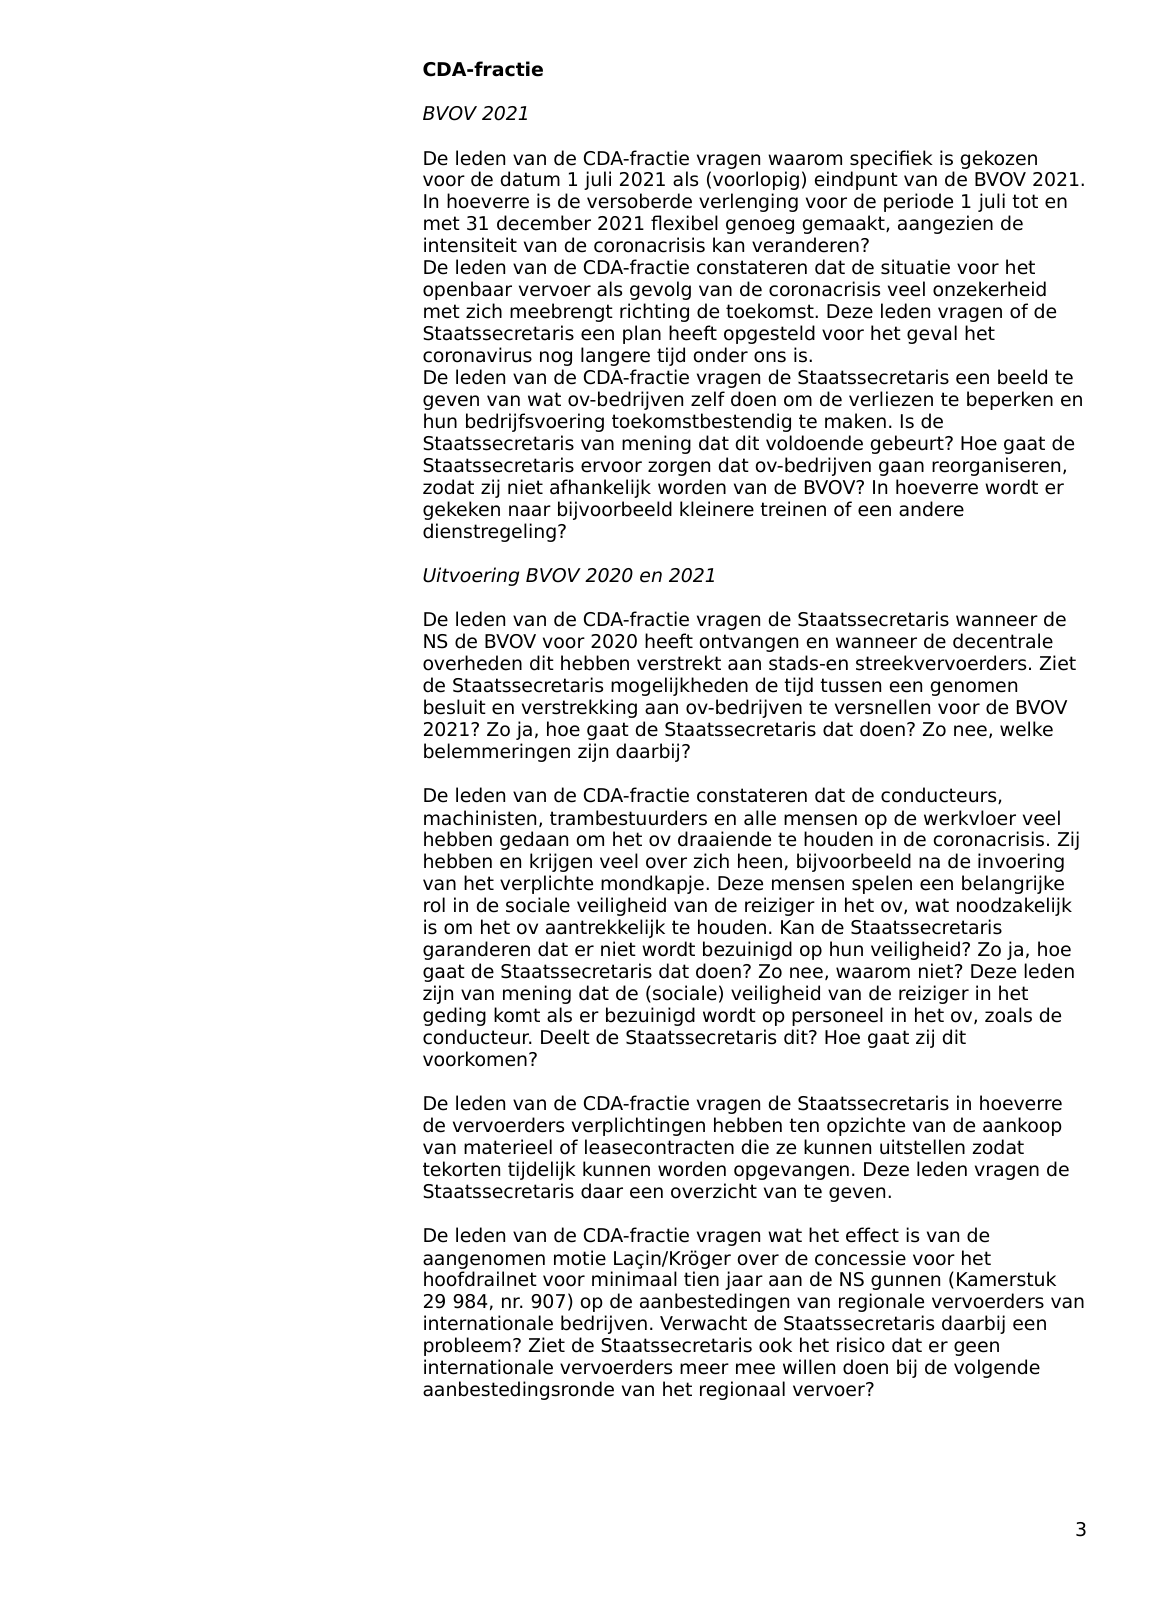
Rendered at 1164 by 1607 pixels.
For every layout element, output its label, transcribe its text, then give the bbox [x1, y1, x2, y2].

text De leden van de CDA-fractie constateren dat de conducteurs, machinisten, trambestuurders en alle mensen op de werkvloer veel hebben gedaan om het ov draaiende te houden in de coronacrisis. Zij hebben en krijgen veel over zich heen, bijvoorbeeld na de invoering van het verplichte mondkapje. Deze mensen spelen een belangrijke rol in de sociale veiligheid van de reiziger in het ov, wat noodzakelijk is om het ov aantrekkelijk te houden. Kan de Staatssecretaris garanderen dat er niet wordt bezuinigd op hun veiligheid? Zo ja, hoe gaat de Staatssecretaris dat doen? Zo nee, waarom niet? Deze leden zijn van mening dat de (sociale) veiligheid van de reiziger in het geding komt als er bezuinigd wordt op personeel in het ov, zoals de conducteur. Deelt de Staatssecretaris dit? Hoe gaat zij dit voorkomen? [422, 785, 1087, 1071]
text De leden van de CDA-fractie vragen de Staatssecretaris een beeld te geven van wat ov-bedrijven zelf doen om de verliezen te beperken en hun bedrijfsvoering toekomstbestendig te maken. Is de Staatssecretaris van mening dat dit voldoende gebeurt? Hoe gaat de Staatssecretaris ervoor zorgen dat ov-bedrijven gaan reorganiseren, zodat zij niet afhankelijk worden van de BVOV? In hoeverre wordt er gekeken naar bijvoorbeeld kleinere treinen of een andere dienstregeling? [422, 367, 1087, 543]
text De leden van de CDA-fractie vragen de Staatssecretaris in hoeverre de vervoerders verplichtingen hebben ten opzichte van de aankoop van materieel of leasecontracten die ze kunnen uitstellen zodat tekorten tijdelijk kunnen worden opgevangen. Deze leden vragen de Staatssecretaris daar een overzicht van te geven. [422, 1093, 1087, 1203]
text De leden van de CDA-fractie constateren dat de situatie voor het openbaar vervoer als gevolg van de coronacrisis veel onzekerheid met zich meebrengt richting de toekomst. Deze leden vragen of de Staatssecretaris een plan heeft opgesteld voor het geval het coronavirus nog langere tijd onder ons is. [422, 257, 1087, 367]
subtitle BVOV 2021 [422, 103, 1087, 125]
text De leden van de CDA-fractie vragen waarom specifiek is gekozen voor de datum 1 juli 2021 als (voorlopig) eindpunt van de BVOV 2021. In hoeverre is de versoberde verlenging voor de periode 1 juli tot en met 31 december 2021 flexibel genoeg gemaakt, aangezien de intensiteit van de coronacrisis kan veranderen? [422, 147, 1087, 257]
subtitle CDA-fractie [422, 59, 1087, 81]
text De leden van de CDA-fractie vragen de Staatssecretaris wanneer de NS de BVOV voor 2020 heeft ontvangen en wanneer de decentrale overheden dit hebben verstrekt aan stads-en streekvervoerders. Ziet de Staatssecretaris mogelijkheden de tijd tussen een genomen besluit en verstrekking aan ov-bedrijven te versnellen voor de BVOV 2021? Zo ja, hoe gaat de Staatssecretaris dat doen? Zo nee, welke belemmeringen zijn daarbij? [422, 609, 1087, 763]
text De leden van de CDA-fractie vragen wat het effect is van de aangenomen motie Laçin/Kröger over de concessie voor het hoofdrailnet voor minimaal tien jaar aan de NS gunnen (Kamerstuk 29 984, nr. 907) op de aanbestedingen van regionale vervoerders van internationale bedrijven. Verwacht de Staatssecretaris daarbij een probleem? Ziet de Staatssecretaris ook het risico dat er geen internationale vervoerders meer mee willen doen bij de volgende aanbestedingsronde van het regionaal vervoer? [422, 1225, 1087, 1401]
subtitle Uitvoering BVOV 2020 en 2021 [422, 565, 1087, 587]
